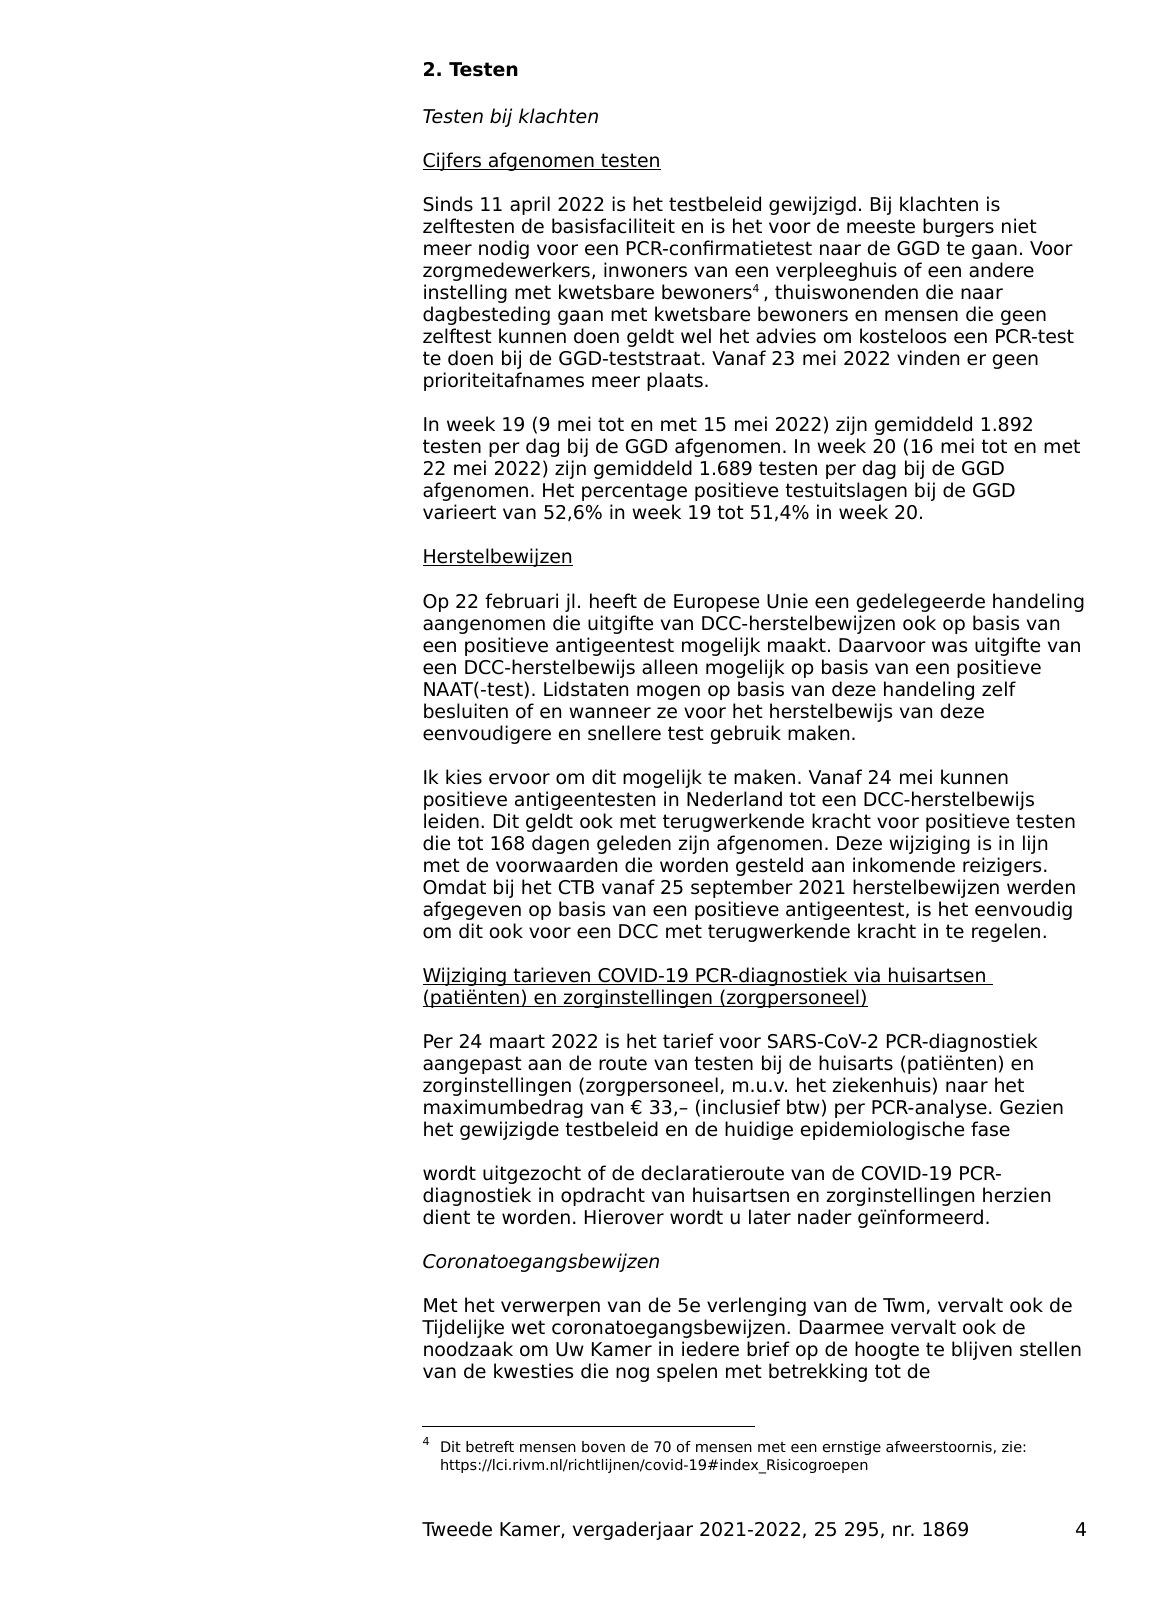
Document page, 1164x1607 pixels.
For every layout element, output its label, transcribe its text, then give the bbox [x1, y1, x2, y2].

subtitle Wijziging tarieven COVID-19 PCR-diagnostiek via huisartsen (patiënten) en zorginstellingen (zorgpersoneel) [422, 965, 1087, 1009]
subtitle Coronatoegangsbewijzen [422, 1251, 1087, 1273]
text In week 19 (9 mei tot en met 15 mei 2022) zijn gemiddeld 1.892 testen per dag bij de GGD afgenomen. In week 20 (16 mei tot en met 22 mei 2022) zijn gemiddeld 1.689 testen per dag bij de GGD afgenomen. Het percentage positieve testuitslagen bij de GGD varieert van 52,6% in week 19 tot 51,4% in week 20. [422, 414, 1087, 524]
text Sinds 11 april 2022 is het testbeleid gewijzigd. Bij klachten is zelftesten de basisfaciliteit en is het voor de meeste burgers niet meer nodig voor een PCR-confirmatietest naar de GGD te gaan. Voor zorgmedewerkers, inwoners van een verpleeghuis of een andere instelling met kwetsbare bewoners, thuiswonenden die naar dagbesteding gaan met kwetsbare bewoners en mensen die geen zelftest kunnen doen geldt wel het advies om kosteloos een PCR-test te doen bij de GGD-teststraat. Vanaf 23 mei 2022 vinden er geen prioriteitafnames meer plaats. [422, 194, 1087, 392]
text Dit betreft mensen boven de 70 of mensen met een ernstige afweerstoornis, zie: https://lci.rivm.nl/richtlijnen/covid-19#index_Risicogroepen [422, 1435, 1087, 1474]
text Met het verwerpen van de 5e verlenging van de Twm, vervalt ook de Tijdelijke wet coronatoegangsbewijzen. Daarmee vervalt ook de noodzaak om Uw Kamer in iedere brief op de hoogte te blijven stellen van de kwesties die nog spelen met betrekking tot de [422, 1295, 1087, 1383]
text Ik kies ervoor om dit mogelijk te maken. Vanaf 24 mei kunnen positieve antigeentesten in Nederland tot een DCC-herstelbewijs leiden. Dit geldt ook met terugwerkende kracht voor positieve testen die tot 168 dagen geleden zijn afgenomen. Deze wijziging is in lijn met de voorwaarden die worden gesteld aan inkomende reizigers. Omdat bij het CTB vanaf 25 september 2021 herstelbewijzen werden afgegeven op basis van een positieve antigeentest, is het eenvoudig om dit ook voor een DCC met terugwerkende kracht in te regelen. [422, 767, 1087, 942]
subtitle Herstelbewijzen [422, 546, 1087, 568]
subtitle Cijfers afgenomen testen [422, 150, 1087, 172]
subtitle Testen bij klachten [422, 106, 1087, 128]
subtitle 2. Testen [422, 59, 1087, 81]
text Op 22 februari jl. heeft de Europese Unie een gedelegeerde handeling aangenomen die uitgifte van DCC-herstelbewijzen ook op basis van een positieve antigeentest mogelijk maakt. Daarvoor was uitgifte van een DCC-herstelbewijs alleen mogelijk op basis van een positieve NAAT(-test). Lidstaten mogen op basis van deze handeling zelf besluiten of en wanneer ze voor het herstelbewijs van deze eenvoudigere en snellere test gebruik maken. [422, 591, 1087, 744]
text wordt uitgezocht of de declaratieroute van de COVID-19 PCR-diagnostiek in opdracht van huisartsen en zorginstellingen herzien dient te worden. Hierover wordt u later nader geïnformeerd. [422, 1163, 1087, 1229]
text Per 24 maart 2022 is het tarief voor SARS-CoV-2 PCR-diagnostiek aangepast aan de route van testen bij de huisarts (patiënten) en zorginstellingen (zorgpersoneel, m.u.v. het ziekenhuis) naar het maximumbedrag van € 33,– (inclusief btw) per PCR-analyse. Gezien het gewijzigde testbeleid en de huidige epidemiologische fase [422, 1031, 1087, 1141]
